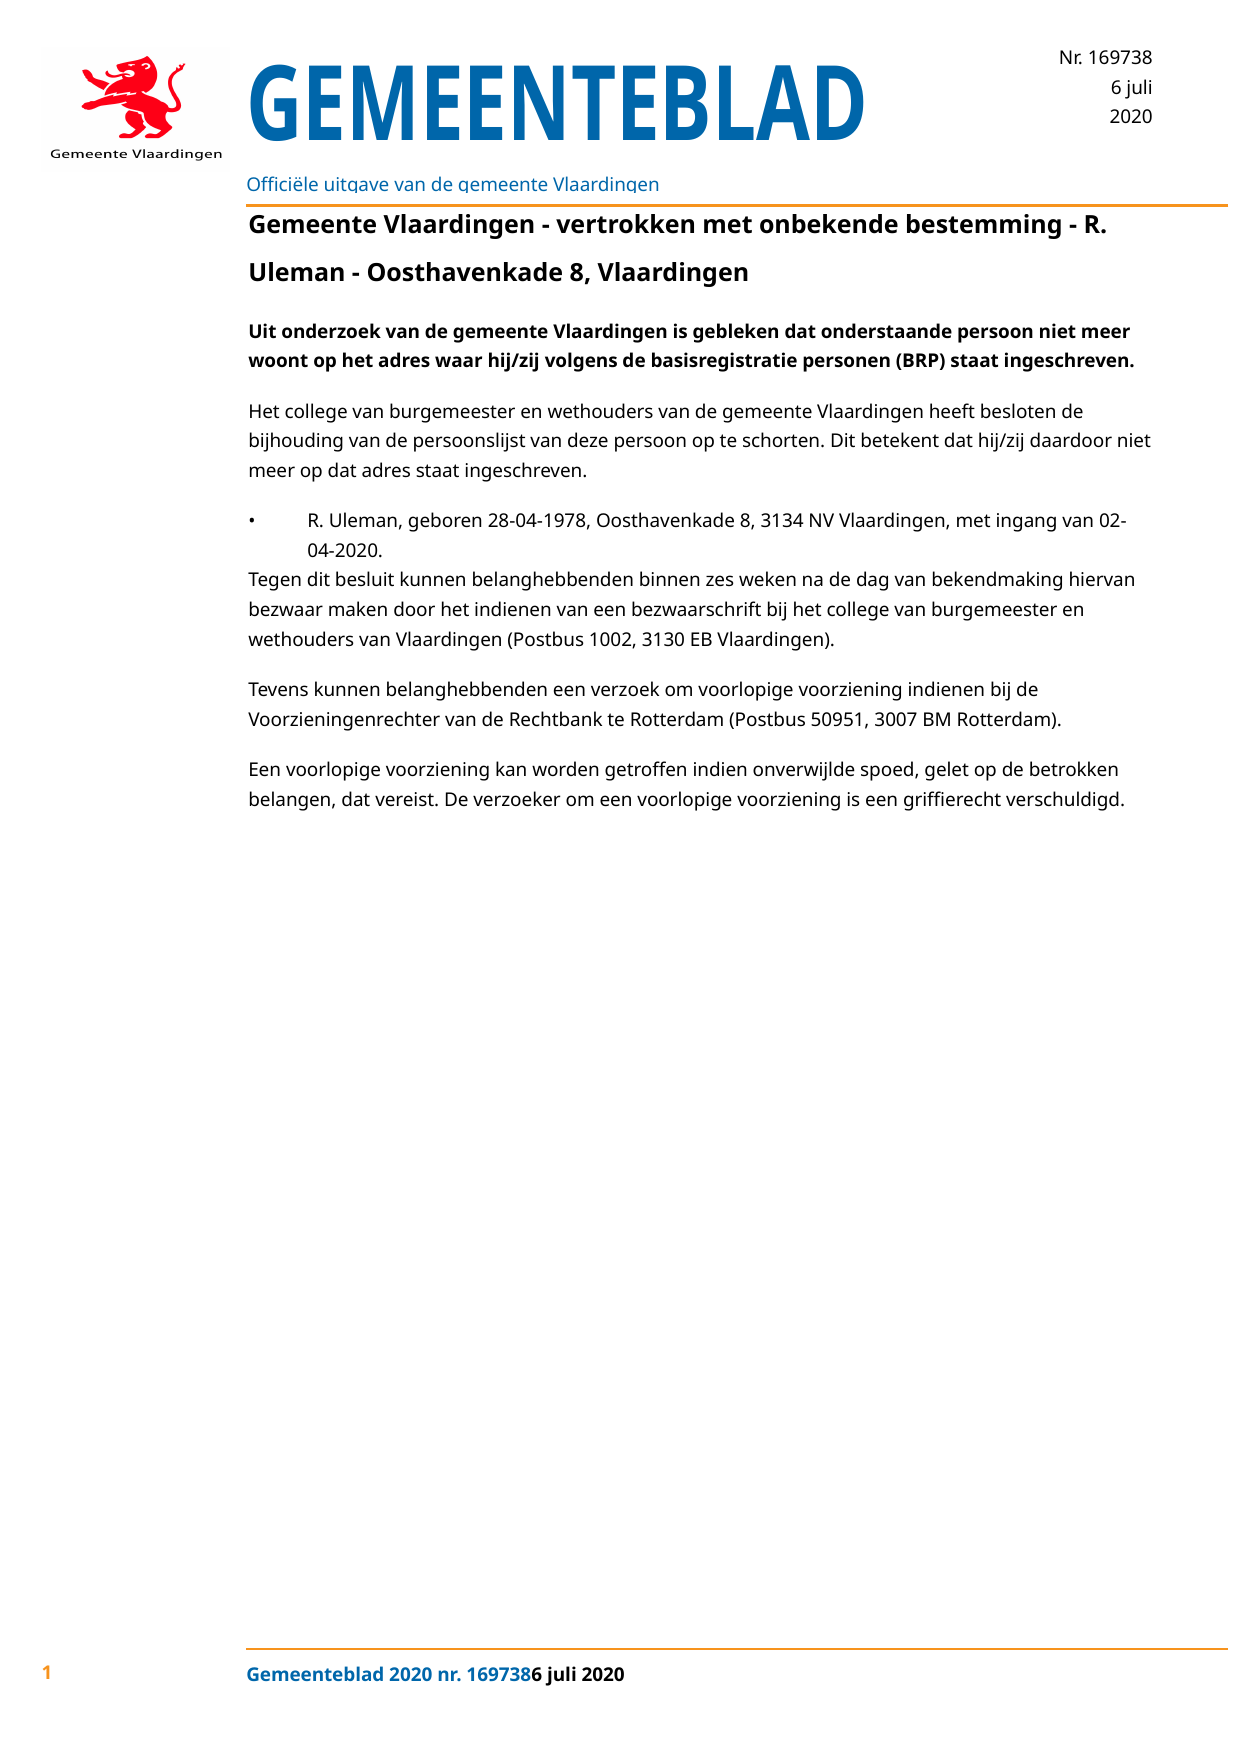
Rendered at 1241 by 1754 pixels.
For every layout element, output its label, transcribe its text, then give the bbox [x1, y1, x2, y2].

text Tevens kunnen belanghebbenden een verzoek om voorlopige voorziening indienen bij de Voorzieningenrechter van de Rechtbank te Rotterdam (Postbus 50951, 3007 BM Rotterdam). [248, 676, 1152, 732]
text Uit onderzoek van de gemeente Vlaardingen is gebleken dat onderstaande persoon niet meer woont op het adres waar hij/zij volgens de basisregistratie personen (BRP) staat ingeschreven. [248, 318, 1152, 373]
text Een voorlopige voorziening kan worden getroffen indien onverwijlde spoed, gelet op de betrokken belangen, dat vereist. De verzoeker om een voorlopige voorziening is een griffierecht verschuldigd. [248, 756, 1152, 812]
text Het college van burgemeester en wethouders van de gemeente Vlaardingen heeft besloten de bijhouding van de persoonslijst van deze persoon op te schorten. Dit betekent dat hij/zij daardoor niet meer op dat adres staat ingeschreven. [248, 398, 1152, 483]
picture [41, 47, 231, 172]
text Tegen dit besluit kunnen belanghebbenden binnen zes weken na de dag van bekendmaking hiervan bezwaar maken door het indienen van een bezwaarschrift bij het college van burgemeester en wethouders van Vlaardingen (Postbus 1002, 3130 EB Vlaardingen). [248, 567, 1152, 652]
text Gemeente Vlaardingen - vertrokken met onbekende bestemming - R. Uleman - Oosthavenkade 8, Vlaardingen [248, 207, 1152, 288]
list R. Uleman, geboren 28-04-1978, Oosthavenkade 8, 3134 NV Vlaardingen, met ingang van 02-04-2020. [248, 507, 1152, 563]
